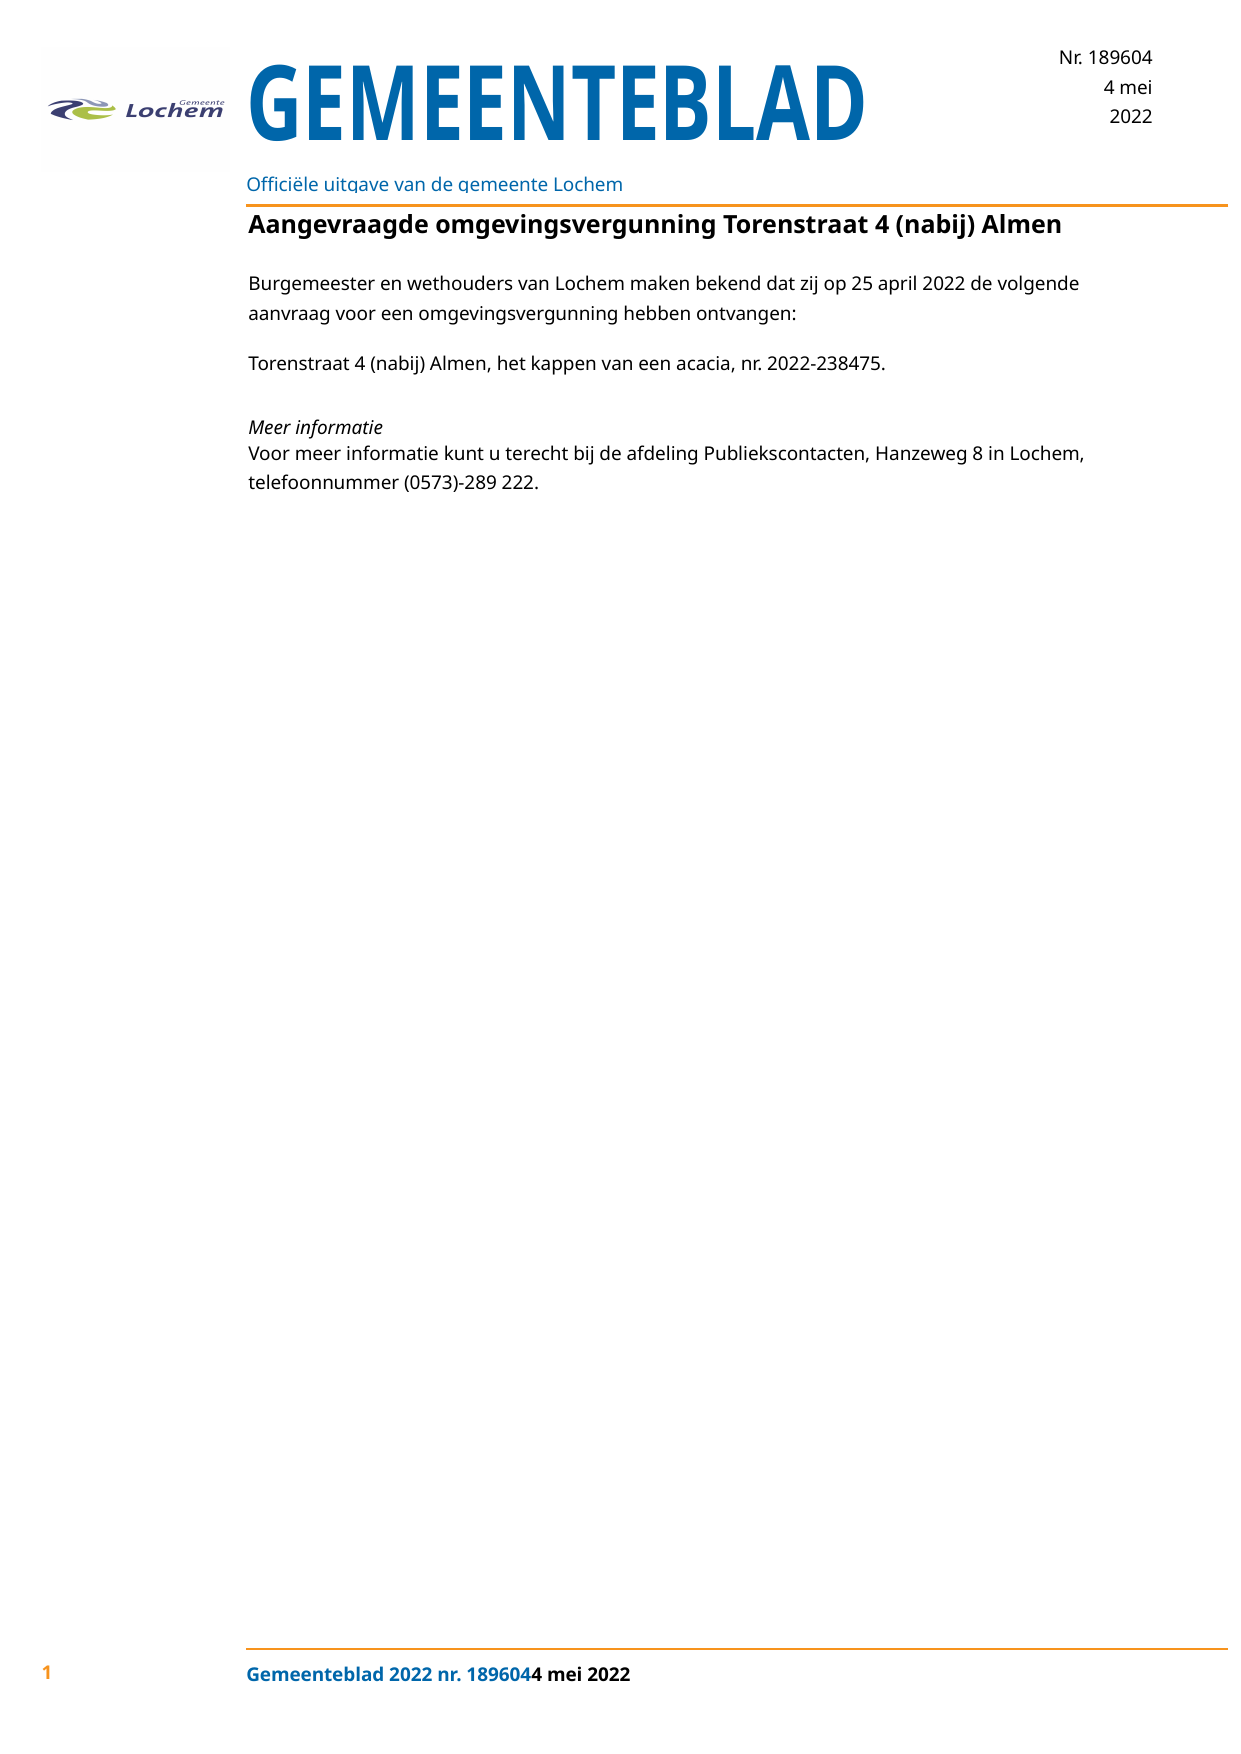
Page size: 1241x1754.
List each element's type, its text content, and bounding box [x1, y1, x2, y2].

text Torenstraat 4 (nabij) Almen, het kappen van een acacia, nr. 2022-238475. [248, 350, 1152, 376]
picture [41, 47, 231, 172]
text Meer informatie [248, 414, 1152, 440]
text Voor meer informatie kunt u terecht bij de afdeling Publiekscontacten, Hanzeweg 8 in Lochem, telefoonnummer (0573)-289 222. [248, 440, 1152, 495]
text Burgemeester en wethouders van Lochem maken bekend dat zij op 25 april 2022 de volgende aanvraag voor een omgevingsvergunning hebben ontvangen: [248, 270, 1152, 326]
text Aangevraagde omgevingsvergunning Torenstraat 4 (nabij) Almen [248, 207, 1152, 241]
